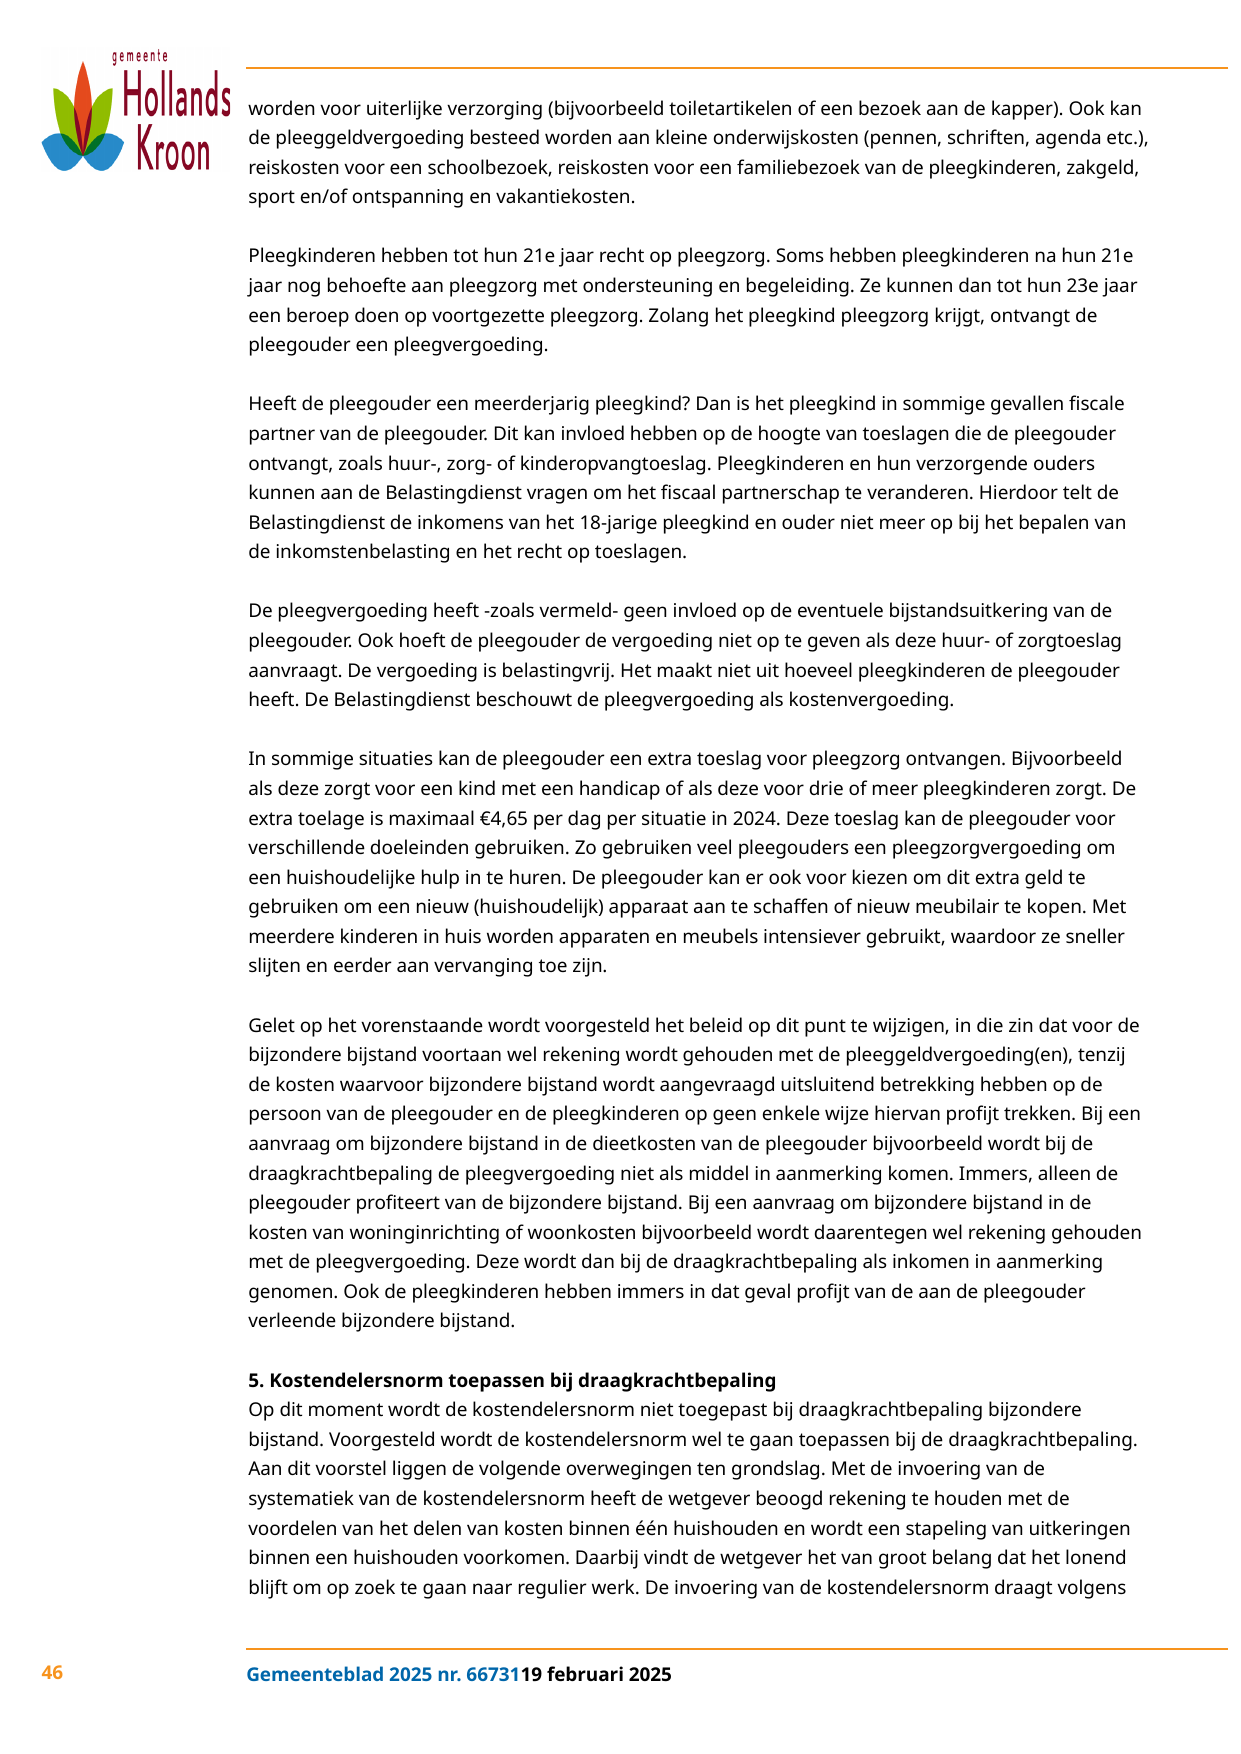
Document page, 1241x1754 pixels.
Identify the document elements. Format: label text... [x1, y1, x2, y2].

text De pleegvergoeding heeft -zoals vermeld- geen invloed op de eventuele bijstandsuitkering van de pleegouder. Ook hoeft de pleegouder de vergoeding niet op te geven als deze huur- of zorgtoeslag aanvraagt. De vergoeding is belastingvrij. Het maakt niet uit hoeveel pleegkinderen de pleegouder heeft. De Belastingdienst beschouwt de pleegvergoeding als kostenvergoeding. [248, 598, 1152, 712]
text In sommige situaties kan de pleegouder een extra toeslag voor pleegzorg ontvangen. Bijvoorbeeld als deze zorgt voor een kind met een handicap of als deze voor drie of meer pleegkinderen zorgt. De extra toelage is maximaal €4,65 per dag per situatie in 2024. Deze toeslag kan de pleegouder voor verschillende doeleinden gebruiken. Zo gebruiken veel pleegouders een pleegzorgvergoeding om een huishoudelijke hulp in te huren. De pleegouder kan er ook voor kiezen om dit extra geld te gebruiken om een nieuw (huishoudelijk) apparaat aan te schaffen of nieuw meubilair te kopen. Met meerdere kinderen in huis worden apparaten en meubels intensiever gebruikt, waardoor ze sneller slijten en eerder aan vervanging toe zijn. [248, 746, 1152, 978]
text worden voor uiterlijke verzorging (bijvoorbeeld toiletartikelen of een bezoek aan de kapper). Ook kan de pleeggeldvergoeding besteed worden aan kleine onderwijskosten (pennen, schriften, agenda etc.), reiskosten voor een schoolbezoek, reiskosten voor een familiebezoek van de pleegkinderen, zakgeld, sport en/of ontspanning en vakantiekosten. [248, 95, 1152, 209]
text Pleegkinderen hebben tot hun 21e jaar recht op pleegzorg. Soms hebben pleegkinderen na hun 21e jaar nog behoefte aan pleegzorg met ondersteuning en begeleiding. Ze kunnen dan tot hun 23e jaar een beroep doen op voortgezette pleegzorg. Zolang het pleegkind pleegzorg krijgt, ontvangt de pleegouder een pleegvergoeding. [248, 243, 1152, 357]
text Op dit moment wordt de kostendelersnorm niet toegepast bij draagkrachtbepaling bijzondere bijstand. Voorgesteld wordt de kostendelersnorm wel te gaan toepassen bij de draagkrachtbepaling. Aan dit voorstel liggen de volgende overwegingen ten grondslag. Met de invoering van de systematiek van de kostendelersnorm heeft de wetgever beoogd rekening te houden met de voordelen van het delen van kosten binnen één huishouden en wordt een stapeling van uitkeringen binnen een huishouden voorkomen. Daarbij vindt de wetgever het van groot belang dat het lonend blijft om op zoek te gaan naar regulier werk. De invoering van de kostendelersnorm draagt volgens [248, 1396, 1152, 1600]
text Heeft de pleegouder een meerderjarig pleegkind? Dan is het pleegkind in sommige gevallen fiscale partner van de pleegouder. Dit kan invloed hebben op de hoogte van toeslagen die de pleegouder ontvangt, zoals huur-, zorg- of kinderopvangtoeslag. Pleegkinderen en hun verzorgende ouders kunnen aan de Belastingdienst vragen om het fiscaal partnerschap te veranderen. Hierdoor telt de Belastingdienst de inkomens van het 18-jarige pleegkind en ouder niet meer op bij het bepalen van de inkomstenbelasting en het recht op toeslagen. [248, 391, 1152, 564]
text Gelet op het vorenstaande wordt voorgesteld het beleid op dit punt te wijzigen, in die zin dat voor de bijzondere bijstand voortaan wel rekening wordt gehouden met de pleeggeldvergoeding(en), tenzij de kosten waarvoor bijzondere bijstand wordt aangevraagd uitsluitend betrekking hebben op de persoon van de pleegouder en de pleegkinderen op geen enkele wijze hiervan profijt trekken. Bij een aanvraag om bijzondere bijstand in de dieetkosten van de pleegouder bijvoorbeeld wordt bij de draagkrachtbepaling de pleegvergoeding niet als middel in aanmerking komen. Immers, alleen de pleegouder profiteert van de bijzondere bijstand. Bij een aanvraag om bijzondere bijstand in de kosten van woninginrichting of woonkosten bijvoorbeeld wordt daarentegen wel rekening gehouden met de pleegvergoeding. Deze wordt dan bij de draagkrachtbepaling als inkomen in aanmerking genomen. Ook de pleegkinderen hebben immers in dat geval profijt van de aan de pleegouder verleende bijzondere bijstand. [248, 1012, 1152, 1333]
text 5. Kostendelersnorm toepassen bij draagkrachtbepaling [248, 1367, 1152, 1393]
picture [41, 47, 231, 172]
